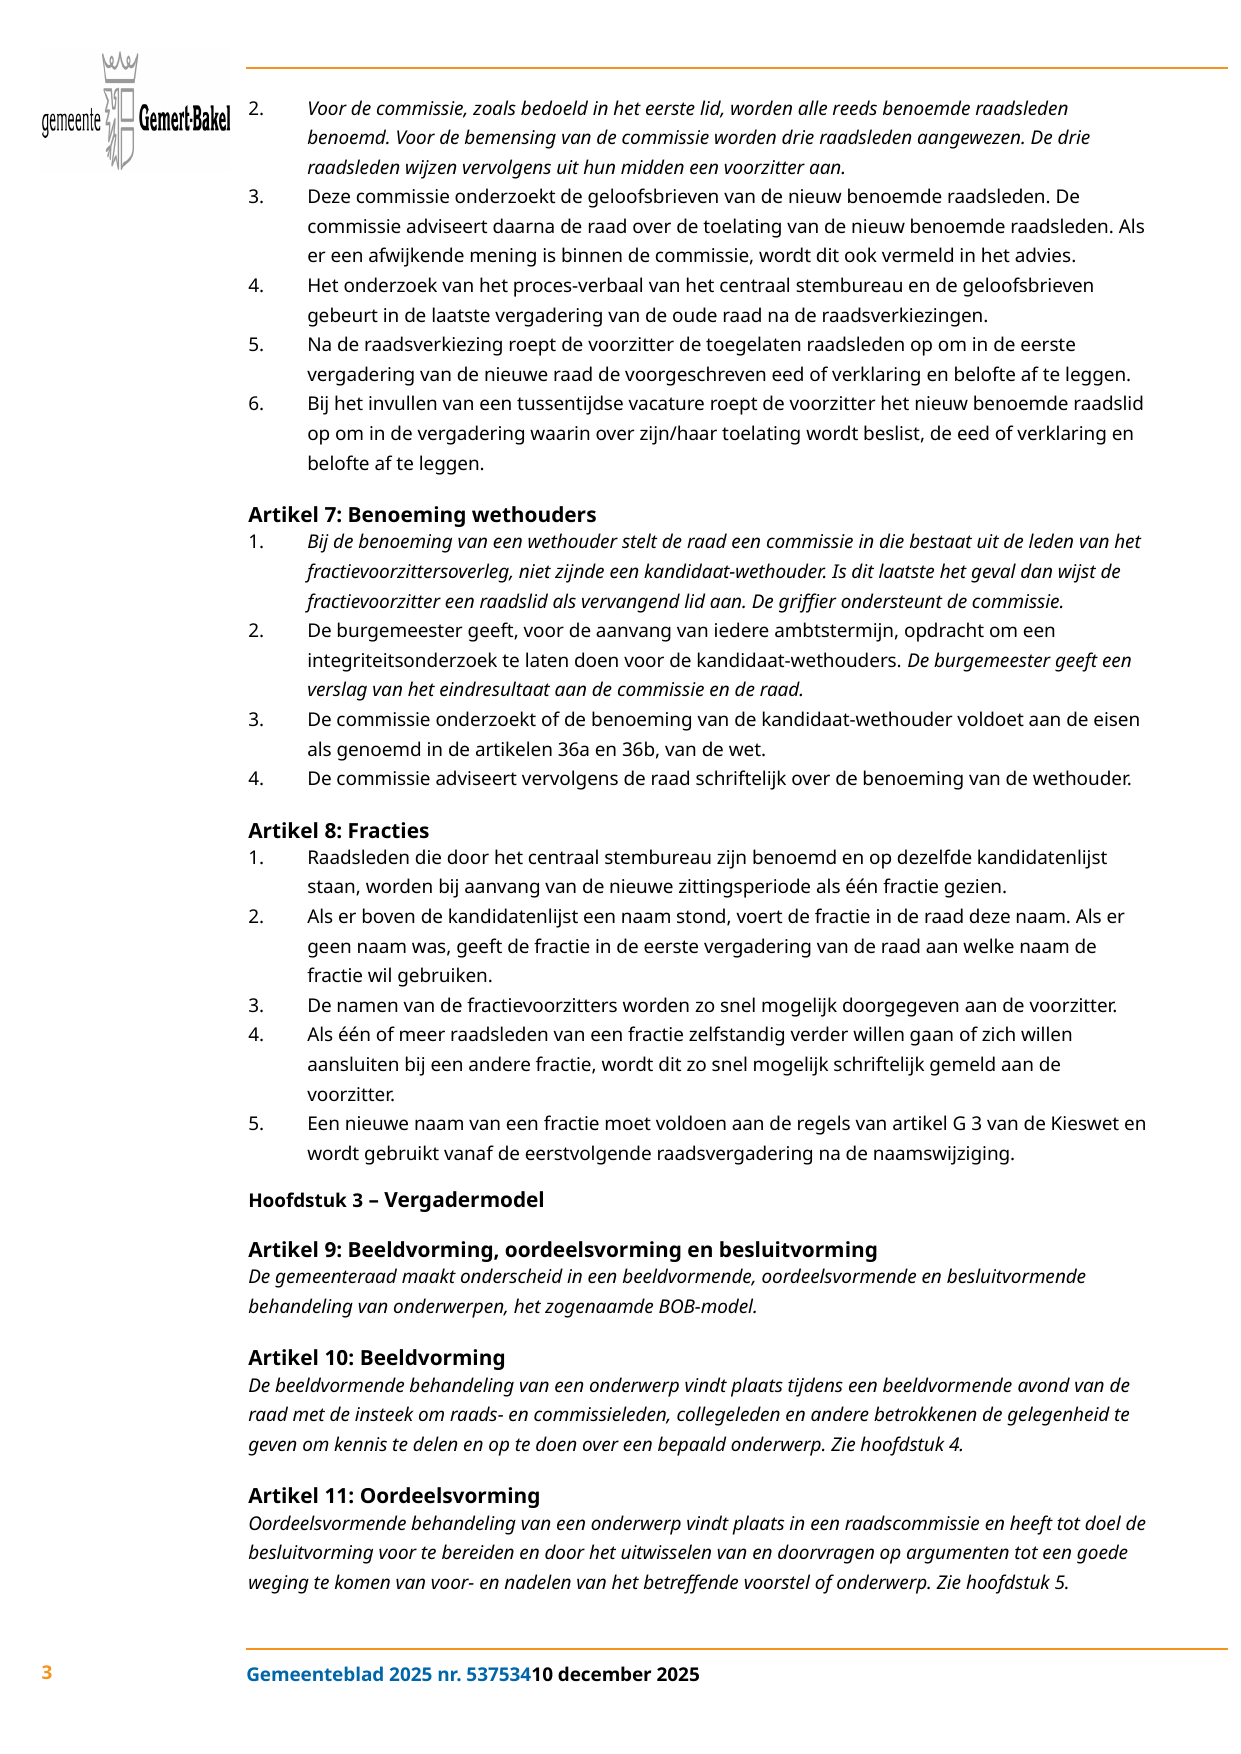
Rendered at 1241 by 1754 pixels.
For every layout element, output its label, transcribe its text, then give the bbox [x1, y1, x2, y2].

list De commissie onderzoekt of de benoeming van de kandidaat-wethouder voldoet aan de eisen als genoemd in de artikelen 36a en 36b, van de wet. [248, 706, 1152, 761]
text Artikel 7: Benoeming wethouders [248, 500, 1152, 529]
list Een nieuwe naam van een fractie moet voldoen aan de regels van artikel G 3 van de Kieswet en wordt gebruikt vanaf de eerstvolgende raadsvergadering na de naamswijziging. [248, 1110, 1152, 1166]
text Artikel 9: Beeldvorming, oordeelsvorming en besluitvorming [248, 1235, 1152, 1263]
list Bij het invullen van een tussentijdse vacature roept de voorzitter het nieuw benoemde raadslid op om in de vergadering waarin over zijn/haar toelating wordt beslist, de eed of verklaring en belofte af te leggen. [248, 391, 1152, 476]
text Artikel 8: Fracties [248, 816, 1152, 844]
text Oordeelsvormende behandeling van een onderwerp vindt plaats in een raadscommissie en heeft tot doel de besluitvorming voor te bereiden en door het uitwisselen van en doorvragen op argumenten tot een goede weging te komen van voor- en nadelen van het betreffende voorstel of onderwerp. Zie hoofdstuk 5. [248, 1510, 1152, 1595]
picture [41, 47, 231, 172]
list De burgemeester geeft, voor de aanvang van iedere ambtstermijn, opdracht om een integriteitsonderzoek te laten doen voor de kandidaat-wethouders. De burgemeester geeft een verslag van het eindresultaat aan de commissie en de raad. [248, 617, 1152, 702]
list Na de raadsverkiezing roept de voorzitter de toegelaten raadsleden op om in de eerste vergadering van de nieuwe raad de voorgeschreven eed of verklaring en belofte af te leggen. [248, 331, 1152, 387]
list Het onderzoek van het proces-verbaal van het centraal stembureau en de geloofsbrieven gebeurt in de laatste vergadering van de oude raad na de raadsverkiezingen. [248, 272, 1152, 328]
text Artikel 11: Oordeelsvorming [248, 1481, 1152, 1510]
list Bij de benoeming van een wethouder stelt de raad een commissie in die bestaat uit de leden van het fractievoorzittersoverleg, niet zijnde een kandidaat-wethouder. Is dit laatste het geval dan wijst de fractievoorzitter een raadslid als vervangend lid aan. De griffier ondersteunt de commissie. [248, 529, 1152, 613]
text Hoofdstuk 3 – Vergadermodel [248, 1186, 1152, 1214]
text Artikel 10: Beeldvorming [248, 1343, 1152, 1372]
list Als er boven de kandidatenlijst een naam stond, voert de fractie in de raad deze naam. Als er geen naam was, geeft de fractie in de eerste vergadering van de raad aan welke naam de fractie wil gebruiken. [248, 903, 1152, 988]
text De beeldvormende behandeling van een onderwerp vindt plaats tijdens een beeldvormende avond van de raad met de insteek om raads- en commissieleden, collegeleden en andere betrokkenen de gelegenheid te geven om kennis te delen en op te doen over een bepaald onderwerp. Zie hoofdstuk 4. [248, 1372, 1152, 1457]
list Als één of meer raadsleden van een fractie zelfstandig verder willen gaan of zich willen aansluiten bij een andere fractie, wordt dit zo snel mogelijk schriftelijk gemeld aan de voorzitter. [248, 1022, 1152, 1107]
text De gemeenteraad maakt onderscheid in een beeldvormende, oordeelsvormende en besluitvormende behandeling van onderwerpen, het zogenaamde BOB-model. [248, 1263, 1152, 1319]
list De namen van de fractievoorzitters worden zo snel mogelijk doorgegeven aan de voorzitter. [248, 992, 1152, 1018]
list De commissie adviseert vervolgens de raad schriftelijk over de benoeming van de wethouder. [248, 765, 1152, 791]
list Raadsleden die door het centraal stembureau zijn benoemd en op dezelfde kandidatenlijst staan, worden bij aanvang van de nieuwe zittingsperiode als één fractie gezien. [248, 844, 1152, 899]
list Deze commissie onderzoekt de geloofsbrieven van de nieuw benoemde raadsleden. De commissie adviseert daarna de raad over de toelating van de nieuw benoemde raadsleden. Als er een afwijkende mening is binnen de commissie, wordt dit ook vermeld in het advies. [248, 183, 1152, 268]
list Voor de commissie, zoals bedoeld in het eerste lid, worden alle reeds benoemde raadsleden benoemd. Voor de bemensing van de commissie worden drie raadsleden aangewezen. De drie raadsleden wijzen vervolgens uit hun midden een voorzitter aan. [248, 95, 1152, 180]
